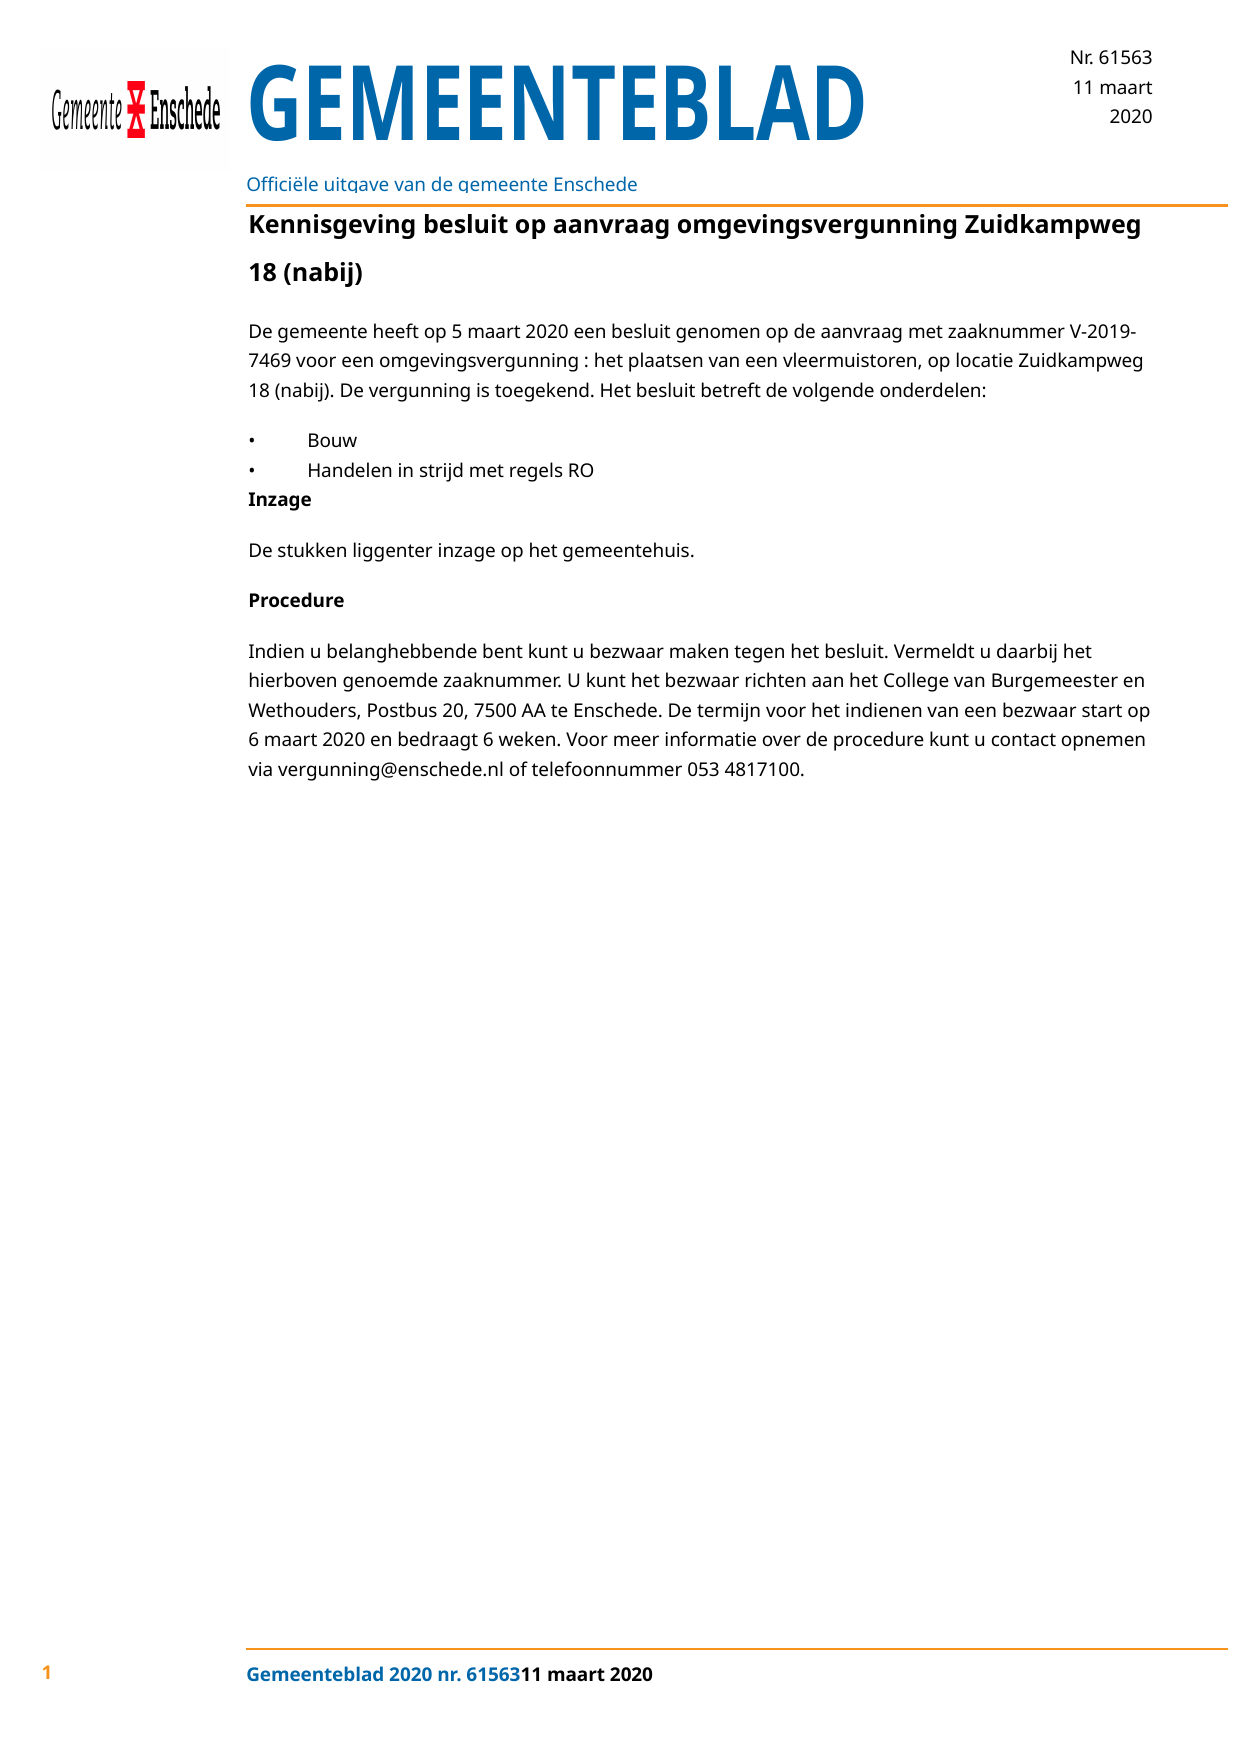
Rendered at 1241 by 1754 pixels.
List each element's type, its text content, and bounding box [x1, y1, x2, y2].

text Inzage [248, 487, 1152, 512]
picture [41, 47, 231, 172]
text Kennisgeving besluit op aanvraag omgevingsvergunning Zuidkampweg 18 (nabij) [248, 207, 1152, 288]
list Handelen in strijd met regels RO [248, 457, 1152, 483]
text De stukken liggenter inzage op het gemeentehuis. [248, 537, 1152, 563]
text De gemeente heeft op 5 maart 2020 een besluit genomen op de aanvraag met zaaknummer V-2019-7469 voor een omgevingsvergunning : het plaatsen van een vleermuistoren, op locatie Zuidkampweg 18 (nabij). De vergunning is toegekend. Het besluit betreft de volgende onderdelen: [248, 318, 1152, 403]
text Indien u belanghebbende bent kunt u bezwaar maken tegen het besluit. Vermeldt u daarbij het hierboven genoemde zaaknummer. U kunt het bezwaar richten aan het College van Burgemees­ter en Wethouders, Postbus 20, 7500 AA te Enschede. De termijn voor het indienen van een bezwaar start op 6 maart 2020 en bedraagt 6 weken. Voor meer informatie over de procedure kunt u contact opnemen via vergunning@enschede.nl of telefoonnummer 053 4817100. [248, 638, 1152, 782]
list Bouw [248, 427, 1152, 453]
text Procedure [248, 587, 1152, 613]
